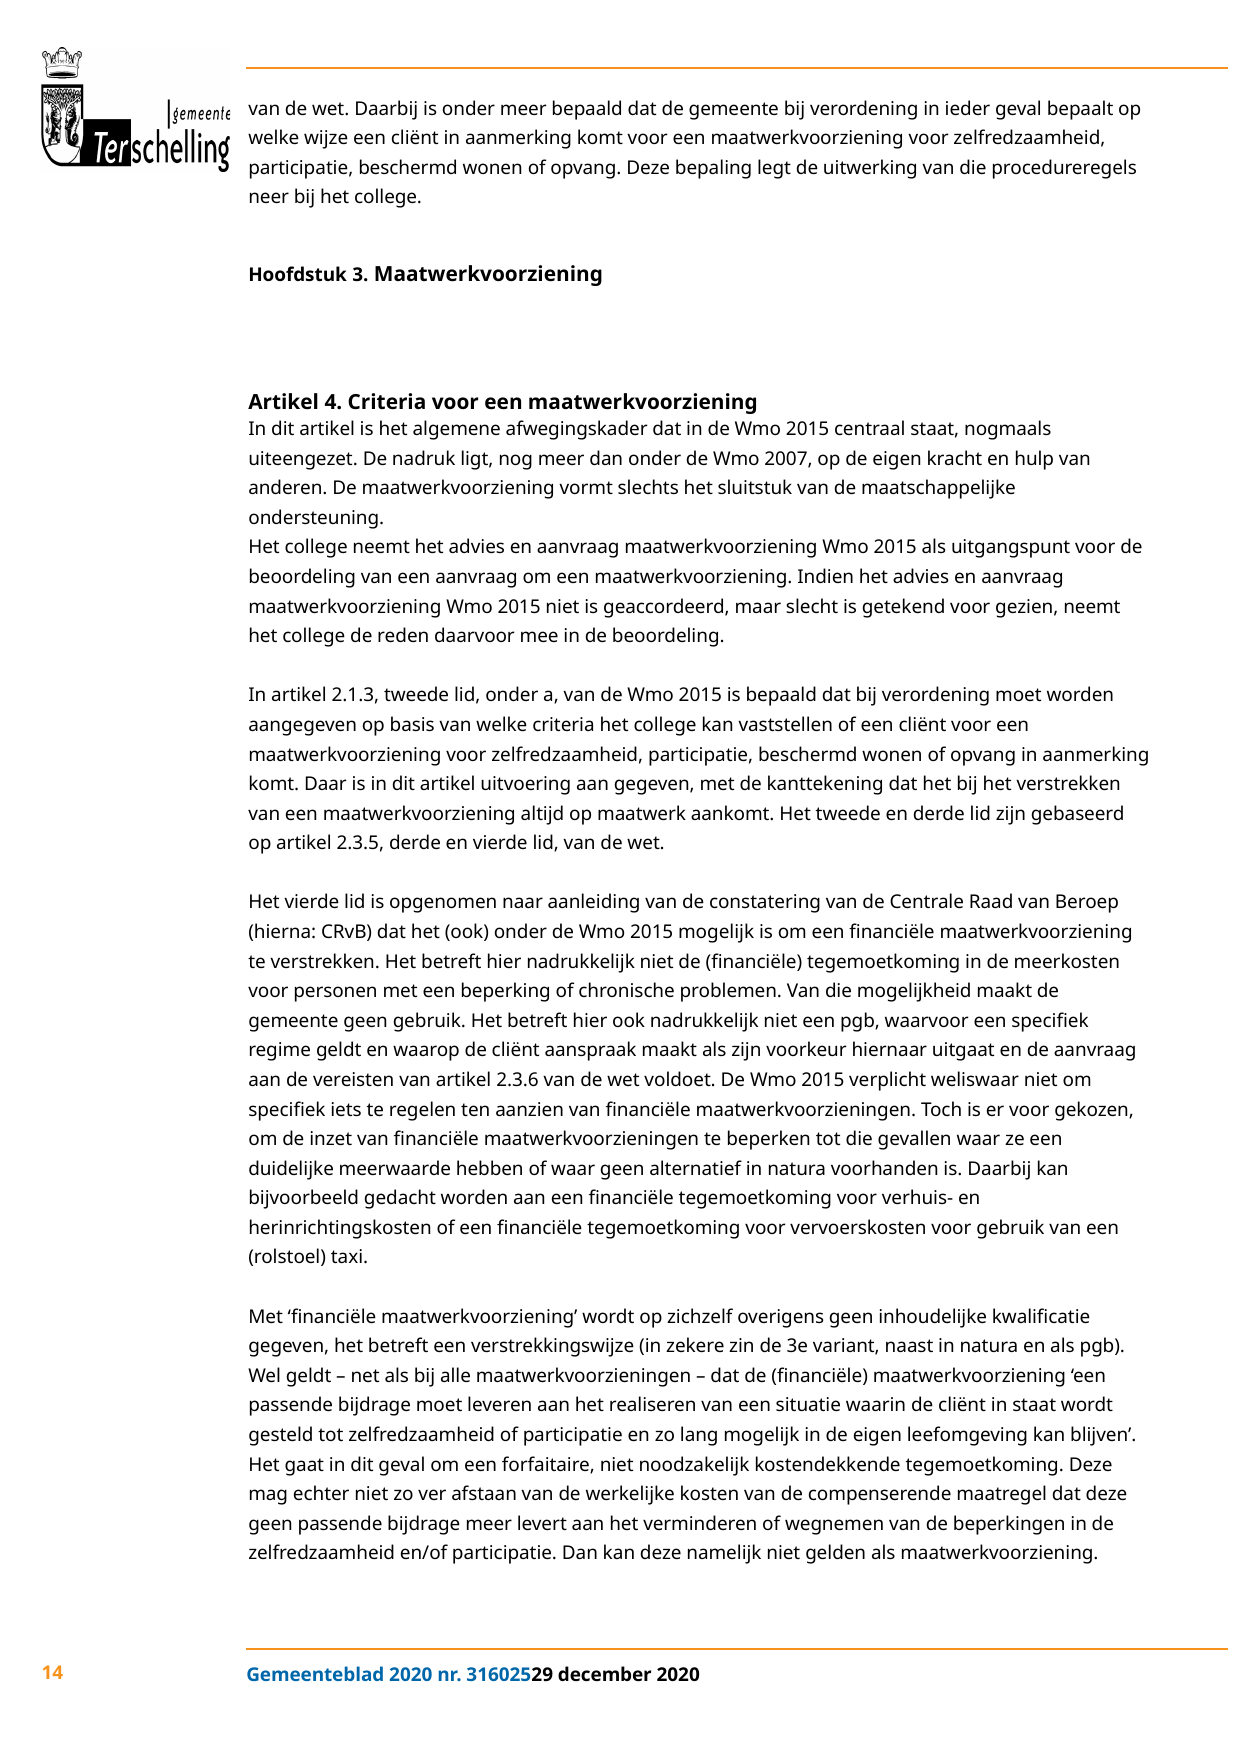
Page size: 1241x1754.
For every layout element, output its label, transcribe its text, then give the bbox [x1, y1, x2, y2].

picture [41, 47, 231, 172]
text Het vierde lid is opgenomen naar aanleiding van de constatering van de Centrale Raad van Beroep (hierna: CRvB) dat het (ook) onder de Wmo 2015 mogelijk is om een financiële maatwerkvoorziening te verstrekken. Het betreft hier nadrukkelijk niet de (financiële) tegemoetkoming in de meerkosten voor personen met een beperking of chronische problemen. Van die mogelijkheid maakt de gemeente geen gebruik. Het betreft hier ook nadrukkelijk niet een pgb, waarvoor een specifiek regime geldt en waarop de cliënt aanspraak maakt als zijn voorkeur hiernaar uitgaat en de aanvraag aan de vereisten van artikel 2.3.6 van de wet voldoet. De Wmo 2015 verplicht weliswaar niet om specifiek iets te regelen ten aanzien van financiële maatwerkvoorzieningen. Toch is er voor gekozen, om de inzet van financiële maatwerkvoorzieningen te beperken tot die gevallen waar ze een duidelijke meerwaarde hebben of waar geen alternatief in natura voorhanden is. Daarbij kan bijvoorbeeld gedacht worden aan een financiële tegemoetkoming voor verhuis- en herinrichtingskosten of een financiële tegemoetkoming voor vervoerskosten voor gebruik van een (rolstoel) taxi. [248, 889, 1152, 1269]
text Artikel 4. Criteria voor een maatwerkvoorziening [248, 387, 1152, 415]
text In dit artikel is het algemene afwegingskader dat in de Wmo 2015 centraal staat, nogmaals uiteengezet. De nadruk ligt, nog meer dan onder de Wmo 2007, op de eigen kracht en hulp van anderen. De maatwerkvoorziening vormt slechts het sluitstuk van de maatschappelijke ondersteuning. [248, 415, 1152, 530]
text Hoofdstuk 3. Maatwerkvoorziening [248, 259, 1152, 287]
text van de wet. Daarbij is onder meer bepaald dat de gemeente bij verordening in ieder geval bepaalt op welke wijze een cliënt in aanmerking komt voor een maatwerkvoorziening voor zelfredzaamheid, participatie, beschermd wonen of opvang. Deze bepaling legt de uitwerking van die procedureregels neer bij het college. [248, 95, 1152, 209]
text In artikel 2.1.3, tweede lid, onder a, van de Wmo 2015 is bepaald dat bij verordening moet worden aangegeven op basis van welke criteria het college kan vaststellen of een cliënt voor een maatwerkvoorziening voor zelfredzaamheid, participatie, beschermd wonen of opvang in aanmerking komt. Daar is in dit artikel uitvoering aan gegeven, met de kanttekening dat het bij het verstrekken van een maatwerkvoorziening altijd op maatwerk aankomt. Het tweede en derde lid zijn gebaseerd op artikel 2.3.5, derde en vierde lid, van de wet. [248, 682, 1152, 855]
text Met ‘financiële maatwerkvoorziening’ wordt op zichzelf overigens geen inhoudelijke kwalificatie gegeven, het betreft een verstrekkingswijze (in zekere zin de 3e variant, naast in natura en als pgb). Wel geldt – net als bij alle maatwerkvoorzieningen – dat de (financiële) maatwerkvoorziening ‘een passende bijdrage moet leveren aan het realiseren van een situatie waarin de cliënt in staat wordt gesteld tot zelfredzaamheid of participatie en zo lang mogelijk in de eigen leefomgeving kan blijven’. Het gaat in dit geval om een forfaitaire, niet noodzakelijk kostendekkende tegemoetkoming. Deze mag echter niet zo ver afstaan van de werkelijke kosten van de compenserende maatregel dat deze geen passende bijdrage meer levert aan het verminderen of wegnemen van de beperkingen in de zelfredzaamheid en/of participatie. Dan kan deze namelijk niet gelden als maatwerkvoorziening. [248, 1303, 1152, 1565]
text Het college neemt het advies en aanvraag maatwerkvoorziening Wmo 2015 als uitgangspunt voor de beoordeling van een aanvraag om een maatwerkvoorziening. Indien het advies en aanvraag maatwerkvoorziening Wmo 2015 niet is geaccordeerd, maar slecht is getekend voor gezien, neemt het college de reden daarvoor mee in de beoordeling. [248, 534, 1152, 648]
